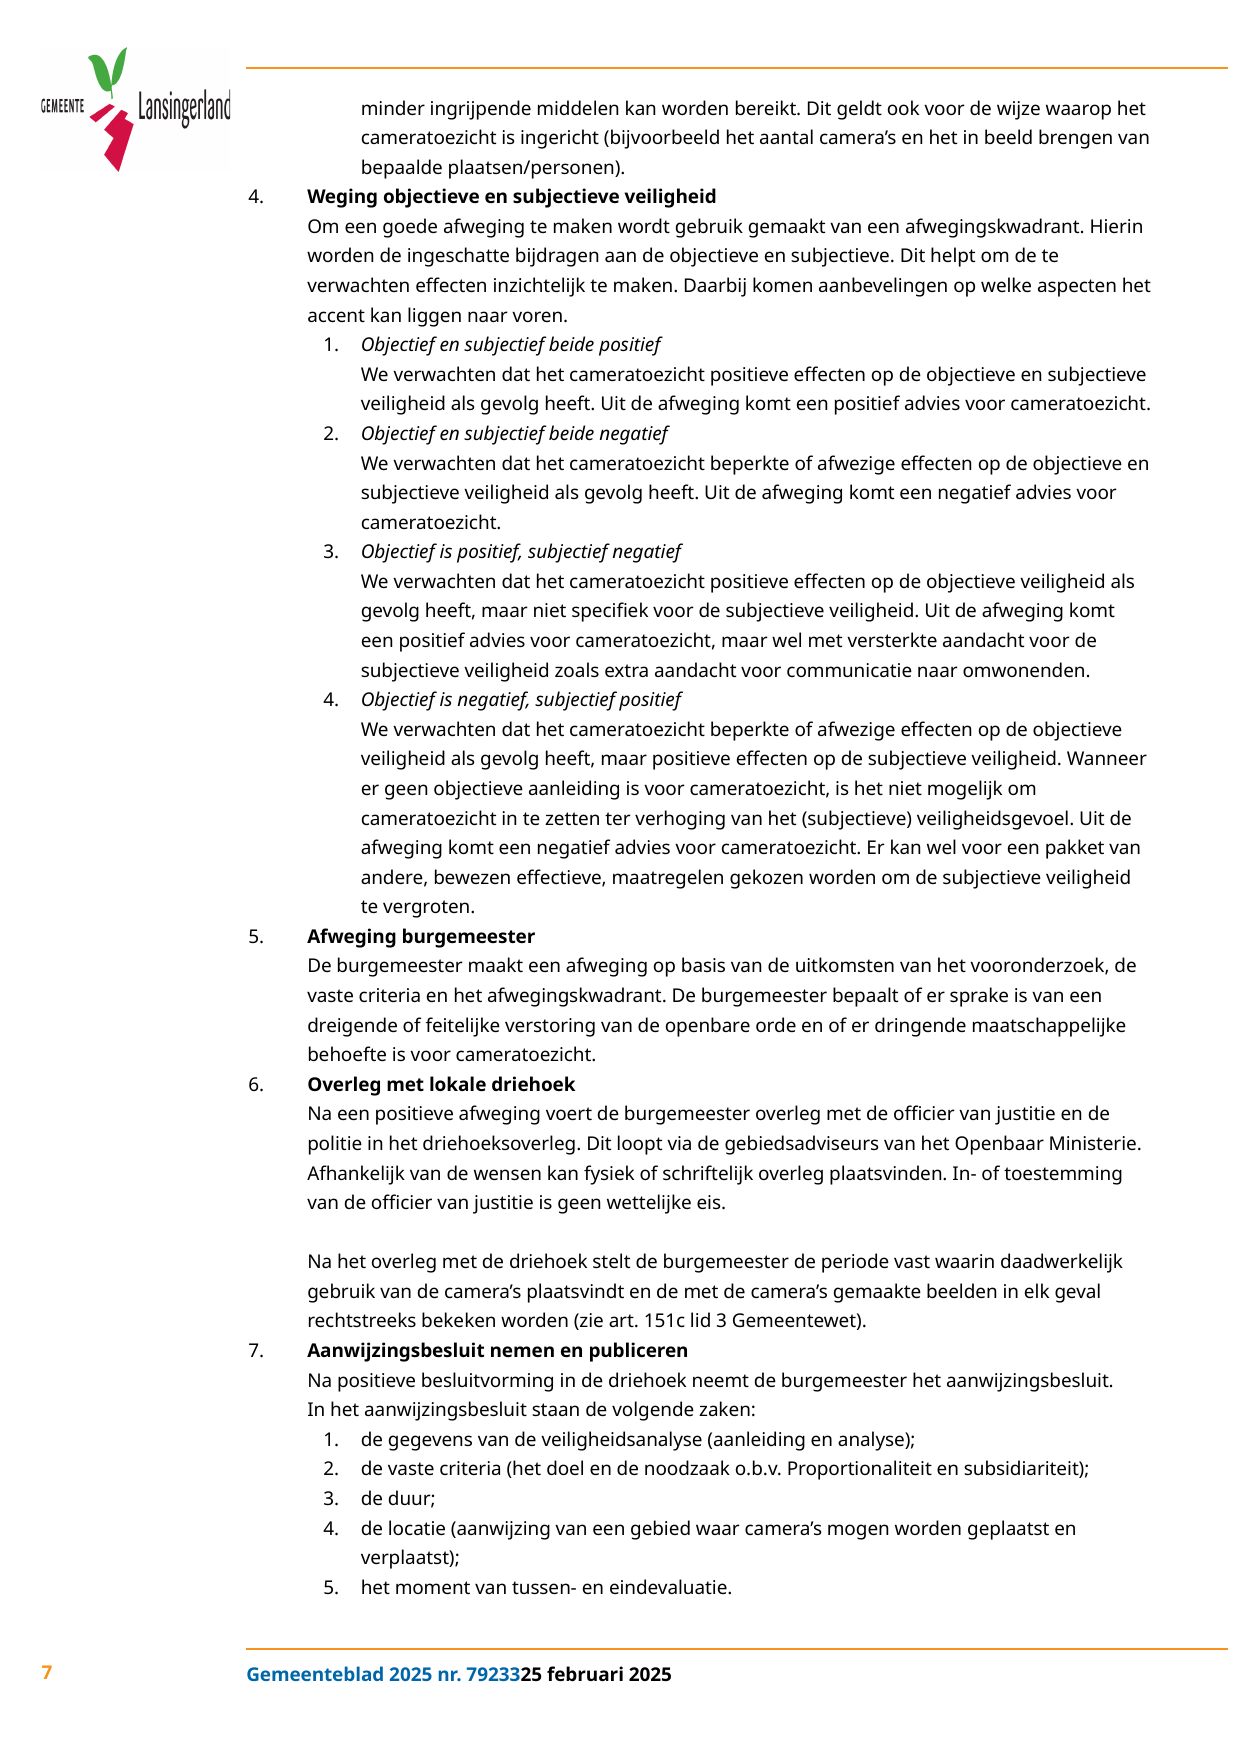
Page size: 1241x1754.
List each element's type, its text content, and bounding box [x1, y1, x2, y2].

list Overleg met lokale driehoek [248, 1071, 1152, 1097]
list In het aanwijzingsbesluit staan de volgende zaken: [248, 1396, 1152, 1422]
list Objectief is negatief, subjectief positief [323, 686, 1152, 712]
list Objectief is positief, subjectief negatief [323, 538, 1152, 564]
picture [41, 47, 231, 172]
list Weging objectieve en subjectieve veiligheid [248, 183, 1152, 209]
list minder ingrijpende middelen kan worden bereikt. Dit geldt ook voor de wijze waarop het cameratoezicht is ingericht (bijvoorbeeld het aantal camera’s en het in beeld brengen van bepaalde plaatsen/personen). [323, 95, 1152, 180]
list het moment van tussen- en eindevaluatie. [323, 1574, 1152, 1600]
list Om een goede afweging te maken wordt gebruik gemaakt van een afwegingskwadrant. Hierin worden de ingeschatte bijdragen aan de objectieve en subjectieve. Dit helpt om de te verwachten effecten inzichtelijk te maken. Daarbij komen aanbevelingen op welke aspecten het accent kan liggen naar voren. [248, 213, 1152, 328]
list Na positieve besluitvorming in de driehoek neemt de burgemeester het aanwijzingsbesluit. [248, 1367, 1152, 1393]
list Na het overleg met de driehoek stelt de burgemeester de periode vast waarin daadwerkelijk gebruik van de camera’s plaatsvindt en de met de camera’s gemaakte beelden in elk geval rechtstreeks bekeken worden (zie art. 151c lid 3 Gemeentewet). [248, 1248, 1152, 1333]
list We verwachten dat het cameratoezicht beperkte of afwezige effecten op de objectieve en subjectieve veiligheid als gevolg heeft. Uit de afweging komt een negatief advies voor cameratoezicht. [323, 450, 1152, 535]
list Na een positieve afweging voert de burgemeester overleg met de officier van justitie en de politie in het driehoeksoverleg. Dit loopt via de gebiedsadviseurs van het Openbaar Ministerie. Afhankelijk van de wensen kan fysiek of schriftelijk overleg plaatsvinden. In- of toestemming van de officier van justitie is geen wettelijke eis. [248, 1101, 1152, 1215]
list de vaste criteria (het doel en de noodzaak o.b.v. Proportionaliteit en subsidiariteit); [323, 1456, 1152, 1481]
list de locatie (aanwijzing van een gebied waar camera’s mogen worden geplaatst en verplaatst); [323, 1515, 1152, 1570]
list We verwachten dat het cameratoezicht beperkte of afwezige effecten op de objectieve veiligheid als gevolg heeft, maar positieve effecten op de subjectieve veiligheid. Wanneer er geen objectieve aanleiding is voor cameratoezicht, is het niet mogelijk om cameratoezicht in te zetten ter verhoging van het (subjectieve) veiligheidsgevoel. Uit de afweging komt een negatief advies voor cameratoezicht. Er kan wel voor een pakket van andere, bewezen effectieve, maatregelen gekozen worden om de subjectieve veiligheid te vergroten. [323, 716, 1152, 919]
list de duur; [323, 1485, 1152, 1511]
list Objectief en subjectief beide positief [323, 331, 1152, 357]
list de gegevens van de veiligheidsanalyse (aanleiding en analyse); [323, 1426, 1152, 1452]
list We verwachten dat het cameratoezicht positieve effecten op de objectieve veiligheid als gevolg heeft, maar niet specifiek voor de subjectieve veiligheid. Uit de afweging komt een positief advies voor cameratoezicht, maar wel met versterkte aandacht voor de subjectieve veiligheid zoals extra aandacht voor communicatie naar omwonenden. [323, 568, 1152, 683]
list De burgemeester maakt een afweging op basis van de uitkomsten van het vooronderzoek, de vaste criteria en het afwegingskwadrant. De burgemeester bepaalt of er sprake is van een dreigende of feitelijke verstoring van de openbare orde en of er dringende maatschappelijke behoefte is voor cameratoezicht. [248, 953, 1152, 1067]
list Objectief en subjectief beide negatief [323, 420, 1152, 446]
list Afweging burgemeester [248, 923, 1152, 949]
list Aanwijzingsbesluit nemen en publiceren [248, 1337, 1152, 1363]
list We verwachten dat het cameratoezicht positieve effecten op de objectieve en subjectieve veiligheid als gevolg heeft. Uit de afweging komt een positief advies voor cameratoezicht. [323, 361, 1152, 416]
